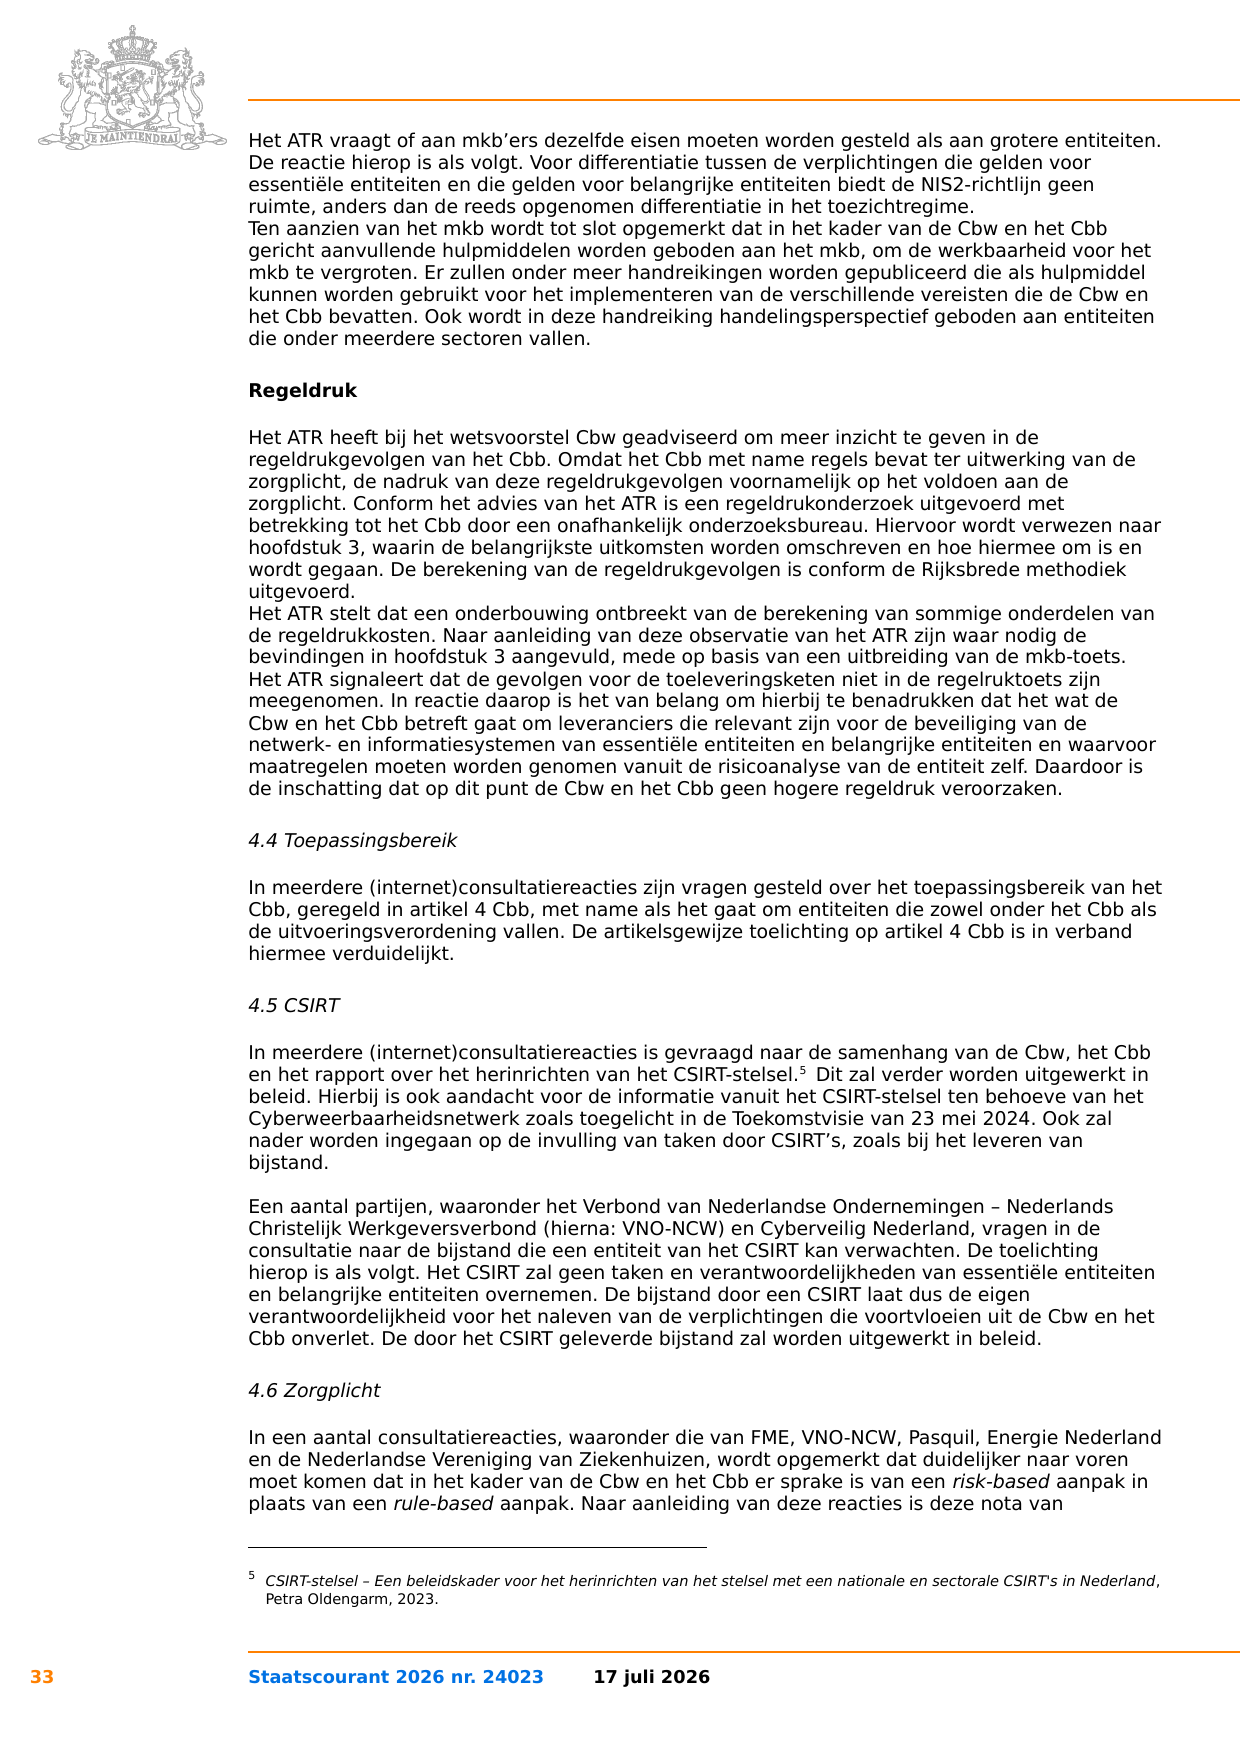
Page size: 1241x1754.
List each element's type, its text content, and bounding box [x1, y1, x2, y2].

text In meerdere (internet)consultatiereacties zijn vragen gesteld over het toepassingsbereik van het Cbb, geregeld in artikel 4 Cbb, met name als het gaat om entiteiten die zowel onder het Cbb als de uitvoeringsverordening vallen. De artikelsgewijze toelichting op artikel 4 Cbb is in verband hiermee verduidelijkt. [248, 877, 1163, 965]
subtitle Regeldruk [248, 380, 1163, 402]
text Het ATR stelt dat een onderbouwing ontbreekt van de berekening van sommige onderdelen van de regeldrukkosten. Naar aanleiding van deze observatie van het ATR zijn waar nodig de bevindingen in hoofdstuk 3 aangevuld, mede op basis van een uitbreiding van de mkb-toets. [248, 602, 1163, 668]
text Het ATR vraagt of aan mkb’ers dezelfde eisen moeten worden gesteld als aan grotere entiteiten. De reactie hierop is als volgt. Voor differentiatie tussen de verplichtingen die gelden voor essentiële entiteiten en die gelden voor belangrijke entiteiten biedt de NIS2-richtlijn geen ruimte, anders dan de reeds opgenomen differentiatie in het toezichtregime. [248, 130, 1163, 218]
text Een aantal partijen, waaronder het Verbond van Nederlandse Ondernemingen – Nederlands Christelijk Werkgeversverbond (hierna: VNO-NCW) en Cyberveilig Nederland, vragen in de consultatie naar de bijstand die een entiteit van het CSIRT kan verwachten. De toelichting hierop is als volgt. Het CSIRT zal geen taken en verantwoordelijkheden van essentiële entiteiten en belangrijke entiteiten overnemen. De bijstand door een CSIRT laat dus de eigen verantwoordelijkheid voor het naleven van de verplichtingen die voortvloeien uit de Cbw en het Cbb onverlet. De door het CSIRT geleverde bijstand zal worden uitgewerkt in beleid. [248, 1196, 1163, 1350]
subtitle 4.5 CSIRT [248, 995, 1163, 1017]
subtitle 4.4 Toepassingsbereik [248, 830, 1163, 852]
text In een aantal consultatiereacties, waaronder die van FME, VNO-NCW, Pasquil, Energie Nederland en de Nederlandse Vereniging van Ziekenhuizen, wordt opgemerkt dat duidelijker naar voren moet komen dat in het kader van de Cbw en het Cbb er sprake is van een risk-based aanpak in plaats van een rule-based aanpak. Naar aanleiding van deze reacties is deze nota van [248, 1427, 1163, 1515]
subtitle 4.6 Zorgplicht [248, 1380, 1163, 1402]
text CSIRT-stelsel – Een beleidskader voor het herinrichten van het stelsel met een nationale en sectorale CSIRT's in Nederland, Petra Oldengarm, 2023. [248, 1569, 1163, 1608]
text Het ATR signaleert dat de gevolgen voor de toeleveringsketen niet in de regelruktoets zijn meegenomen. In reactie daarop is het van belang om hierbij te benadrukken dat het wat de Cbw en het Cbb betreft gaat om leveranciers die relevant zijn voor de beveiliging van de netwerk- en informatiesystemen van essentiële entiteiten en belangrijke entiteiten en waarvoor maatregelen moeten worden genomen vanuit de risicoanalyse van de entiteit zelf. Daardoor is de inschatting dat op dit punt de Cbw en het Cbb geen hogere regeldruk veroorzaken. [248, 668, 1163, 800]
picture [38, 25, 227, 150]
text Ten aanzien van het mkb wordt tot slot opgemerkt dat in het kader van de Cbw en het Cbb gericht aanvullende hulpmiddelen worden geboden aan het mkb, om de werkbaarheid voor het mkb te vergroten. Er zullen onder meer handreikingen worden gepubliceerd die als hulpmiddel kunnen worden gebruikt voor het implementeren van de verschillende vereisten die de Cbw en het Cbb bevatten. Ook wordt in deze handreiking handelingsperspectief geboden aan entiteiten die onder meerdere sectoren vallen. [248, 218, 1163, 350]
text In meerdere (internet)consultatiereacties is gevraagd naar de samenhang van de Cbw, het Cbb en het rapport over het herinrichten van het CSIRT-stelsel. Dit zal verder worden uitgewerkt in beleid. Hierbij is ook aandacht voor de informatie vanuit het CSIRT-stelsel ten behoeve van het Cyberweerbaarheidsnetwerk zoals toegelicht in de Toekomstvisie van 23 mei 2024. Ook zal nader worden ingegaan op de invulling van taken door CSIRT’s, zoals bij het leveren van bijstand. [248, 1042, 1163, 1174]
text Het ATR heeft bij het wetsvoorstel Cbw geadviseerd om meer inzicht te geven in de regeldrukgevolgen van het Cbb. Omdat het Cbb met name regels bevat ter uitwerking van de zorgplicht, de nadruk van deze regeldrukgevolgen voornamelijk op het voldoen aan de zorgplicht. Conform het advies van het ATR is een regeldrukonderzoek uitgevoerd met betrekking tot het Cbb door een onafhankelijk onderzoeksbureau. Hiervoor wordt verwezen naar hoofdstuk 3, waarin de belangrijkste uitkomsten worden omschreven en hoe hiermee om is en wordt gegaan. De berekening van de regeldrukgevolgen is conform de Rijksbrede methodiek uitgevoerd. [248, 427, 1163, 602]
